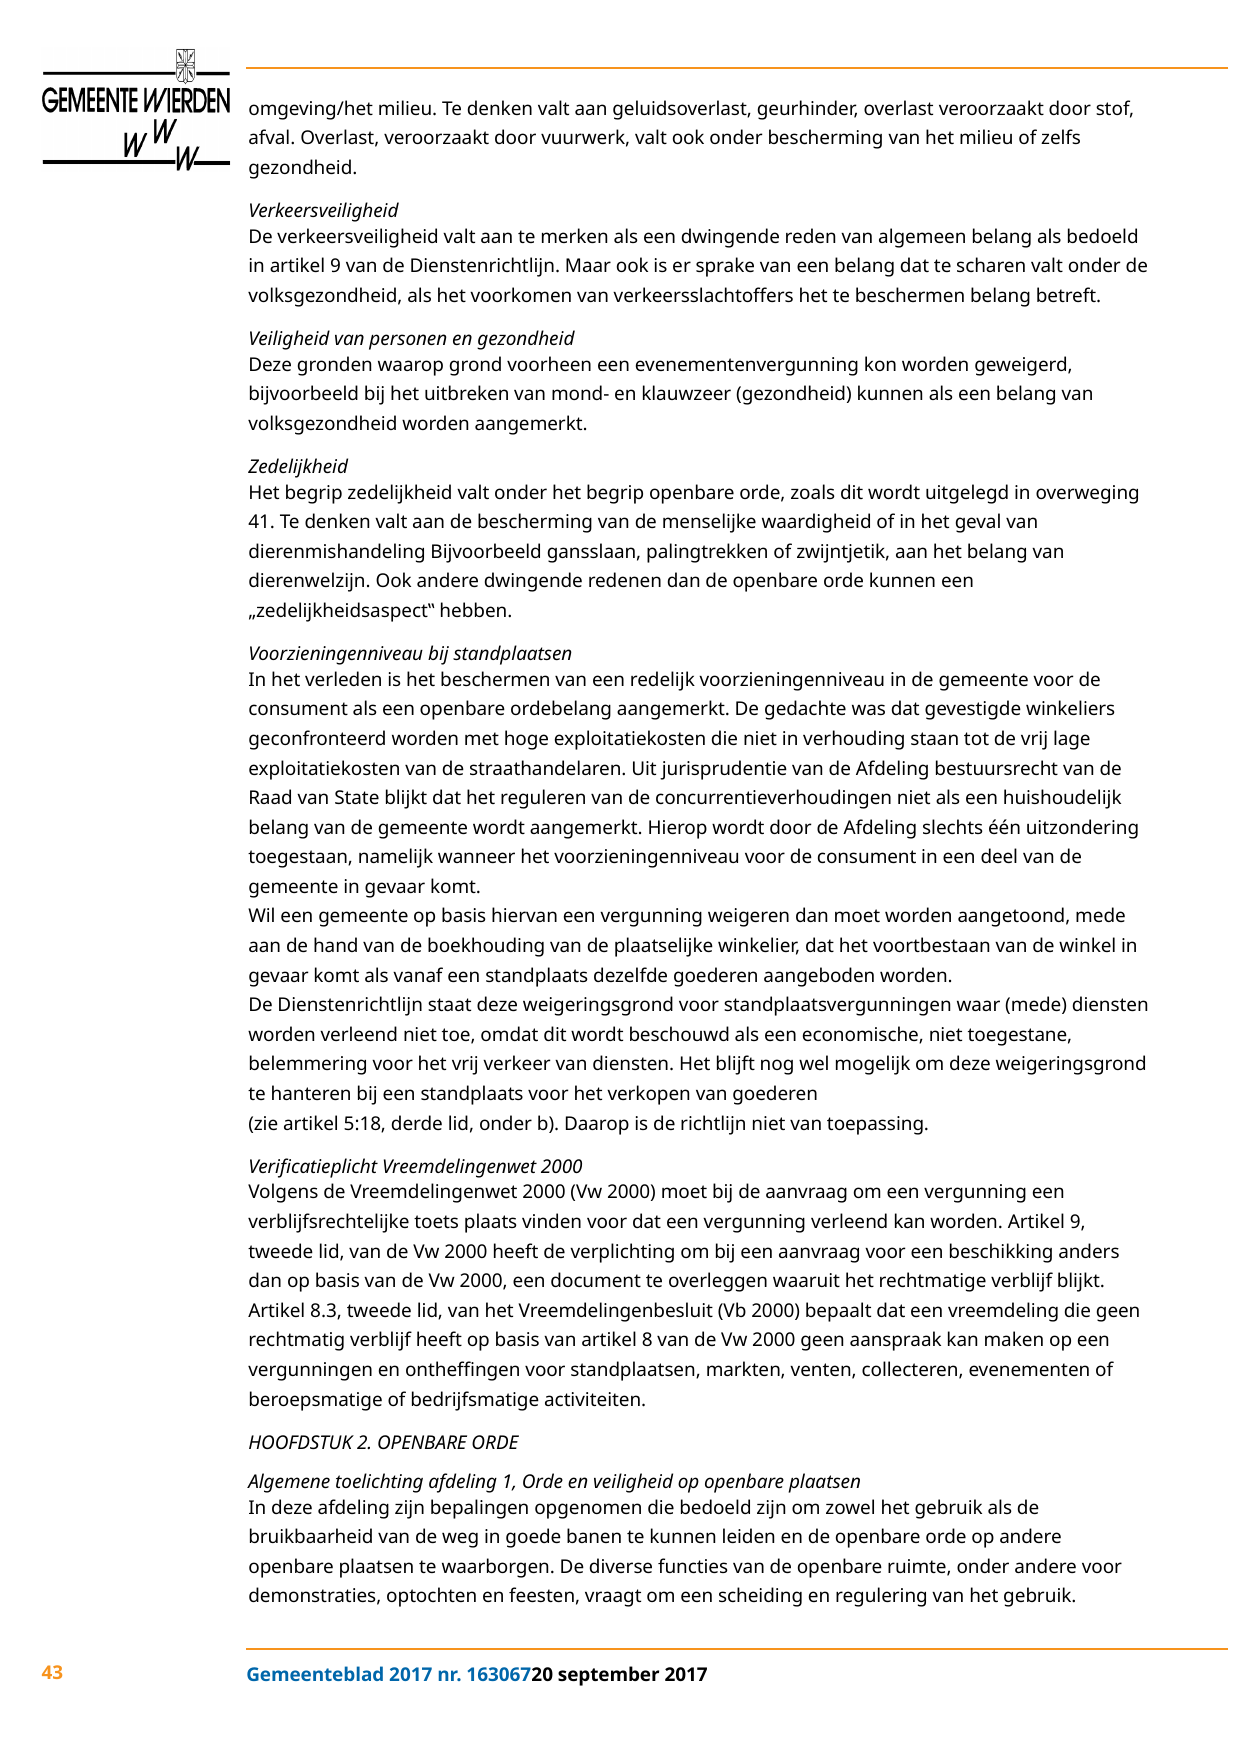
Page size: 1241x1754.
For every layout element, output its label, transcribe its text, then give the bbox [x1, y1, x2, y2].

text Volgens de Vreemdelingenwet 2000 (Vw 2000) moet bij de aanvraag om een vergunning een verblijfsrechtelijke toets plaats vinden voor dat een vergunning verleend kan worden. Artikel 9, tweede lid, van de Vw 2000 heeft de verplichting om bij een aanvraag voor een beschikking anders dan op basis van de Vw 2000, een document te overleggen waaruit het rechtmatige verblijf blijkt. Artikel 8.3, tweede lid, van het Vreemdelingenbesluit (Vb 2000) bepaalt dat een vreemdeling die geen rechtmatig verblijf heeft op basis van artikel 8 van de Vw 2000 geen aanspraak kan maken op een vergunningen en ontheffingen voor standplaatsen, markten, venten, collecteren, evenementen of beroepsmatige of bedrijfsmatige activiteiten. [248, 1179, 1152, 1411]
text (zie artikel 5:18, derde lid, onder b). Daarop is de richtlijn niet van toepassing. [248, 1110, 1152, 1136]
text Zedelijkheid [248, 453, 1152, 479]
text omgeving/het milieu. Te denken valt aan geluidsoverlast, geurhinder, overlast veroorzaakt door stof, afval. Overlast, veroorzaakt door vuurwerk, valt ook onder bescherming van het milieu of zelfs gezondheid. [248, 95, 1152, 180]
text Deze gronden waarop grond voorheen een evenementenvergunning kon worden geweigerd, bijvoorbeeld bij het uitbreken van mond- en klauwzeer (gezondheid) kunnen als een belang van volksgezondheid worden aangemerkt. [248, 351, 1152, 436]
text In het verleden is het beschermen van een redelijk voorzieningenniveau in de gemeente voor de consument als een openbare ordebelang aangemerkt. De gedachte was dat gevestigde winkeliers geconfronteerd worden met hoge exploitatiekosten die niet in verhouding staan tot de vrij lage exploitatiekosten van de straathandelaren. Uit jurisprudentie van de Afdeling bestuursrecht van de Raad van State blijkt dat het reguleren van de concurrentieverhoudingen niet als een huishoudelijk belang van de gemeente wordt aangemerkt. Hierop wordt door de Afdeling slechts één uitzondering toegestaan, namelijk wanneer het voorzieningenniveau voor de consument in een deel van de gemeente in gevaar komt. [248, 666, 1152, 899]
picture [41, 47, 231, 172]
text HOOFDSTUK 2. OPENBARE ORDE [248, 1429, 1152, 1454]
text Wil een gemeente op basis hiervan een vergunning weigeren dan moet worden aangetoond, mede aan de hand van de boekhouding van de plaatselijke winkelier, dat het voortbestaan van de winkel in gevaar komt als vanaf een standplaats dezelfde goederen aangeboden worden. [248, 903, 1152, 988]
text Verkeersveiligheid [248, 197, 1152, 223]
text De verkeersveiligheid valt aan te merken als een dwingende reden van algemeen belang als bedoeld in artikel 9 van de Dienstenrichtlijn. Maar ook is er sprake van een belang dat te scharen valt onder de volksgezondheid, als het voorkomen van verkeersslachtoffers het te beschermen belang betreft. [248, 223, 1152, 308]
text Veiligheid van personen en gezondheid [248, 325, 1152, 351]
text Algemene toelichting afdeling 1, Orde en veiligheid op openbare plaatsen [248, 1468, 1152, 1494]
text De Dienstenrichtlijn staat deze weigeringsgrond voor standplaatsvergunningen waar (mede) diensten worden verleend niet toe, omdat dit wordt beschouwd als een economische, niet toegestane, belemmering voor het vrij verkeer van diensten. Het blijft nog wel mogelijk om deze weigeringsgrond te hanteren bij een standplaats voor het verkopen van goederen [248, 991, 1152, 1106]
text Verificatieplicht Vreemdelingenwet 2000 [248, 1153, 1152, 1179]
text Het begrip zedelijkheid valt onder het begrip openbare orde, zoals dit wordt uitgelegd in overweging 41. Te denken valt aan de bescherming van de menselijke waardigheid of in het geval van dierenmishandeling Bijvoorbeeld gansslaan, palingtrekken of zwijntjetik, aan het belang van dierenwelzijn. Ook andere dwingende redenen dan de openbare orde kunnen een „zedelijkheidsaspect‟ hebben. [248, 479, 1152, 623]
text Voorzieningenniveau bij standplaatsen [248, 640, 1152, 666]
text In deze afdeling zijn bepalingen opgenomen die bedoeld zijn om zowel het gebruik als de bruikbaarheid van de weg in goede banen te kunnen leiden en de openbare orde op andere openbare plaatsen te waarborgen. De diverse functies van de openbare ruimte, onder andere voor demonstraties, optochten en feesten, vraagt om een scheiding en regulering van het gebruik. [248, 1494, 1152, 1608]
